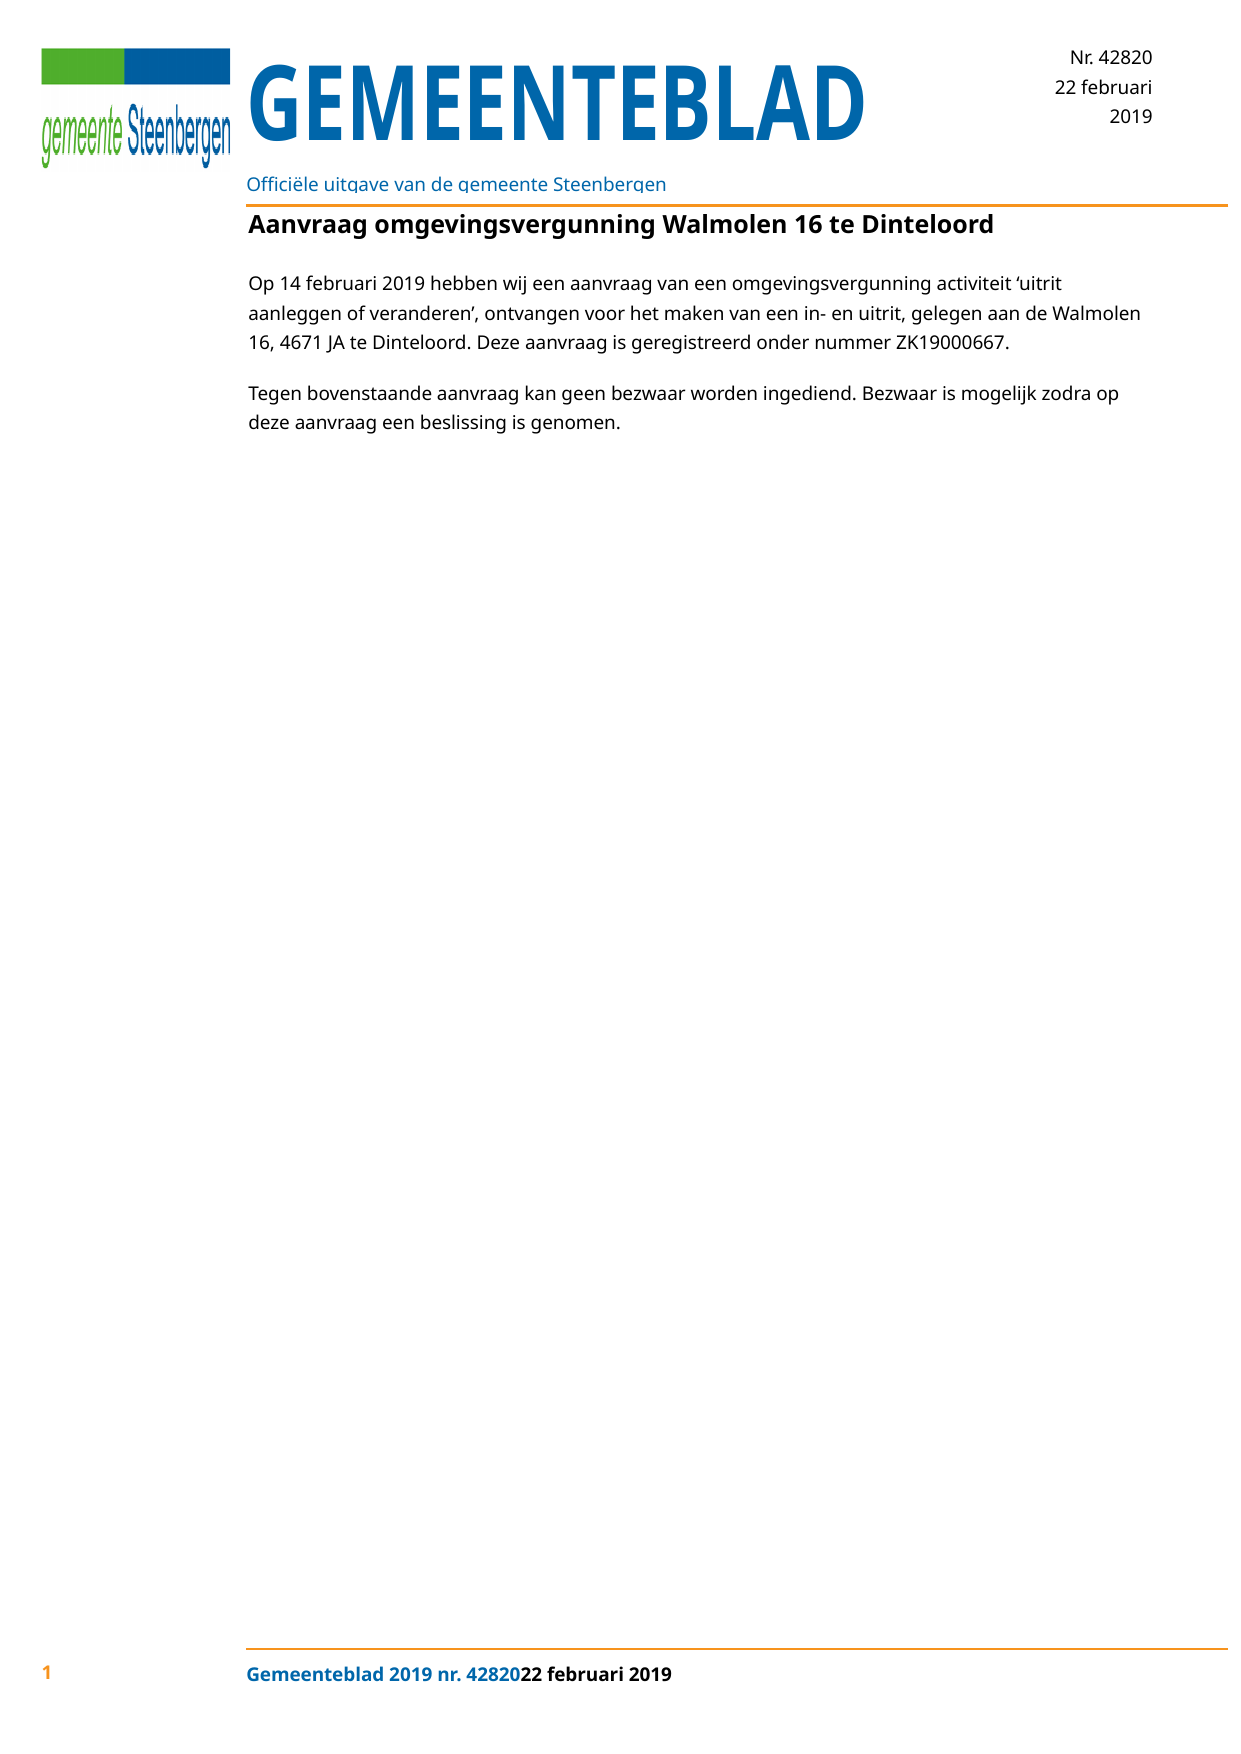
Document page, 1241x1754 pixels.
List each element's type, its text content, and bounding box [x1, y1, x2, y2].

text Op 14 februari 2019 hebben wij een aanvraag van een omgevingsvergunning activiteit ‘uitrit aanleggen of veranderen’, ontvangen voor het maken van een in- en uitrit, gelegen aan de Walmolen 16, 4671 JA te Dinteloord. Deze aanvraag is geregistreerd onder nummer ZK19000667. [248, 270, 1152, 355]
text Aanvraag omgevingsvergunning Walmolen 16 te Dinteloord [248, 207, 1152, 241]
picture [41, 47, 231, 172]
text Tegen bovenstaande aanvraag kan geen bezwaar worden ingediend. Bezwaar is mogelijk zodra op deze aanvraag een beslissing is genomen. [248, 380, 1152, 435]
